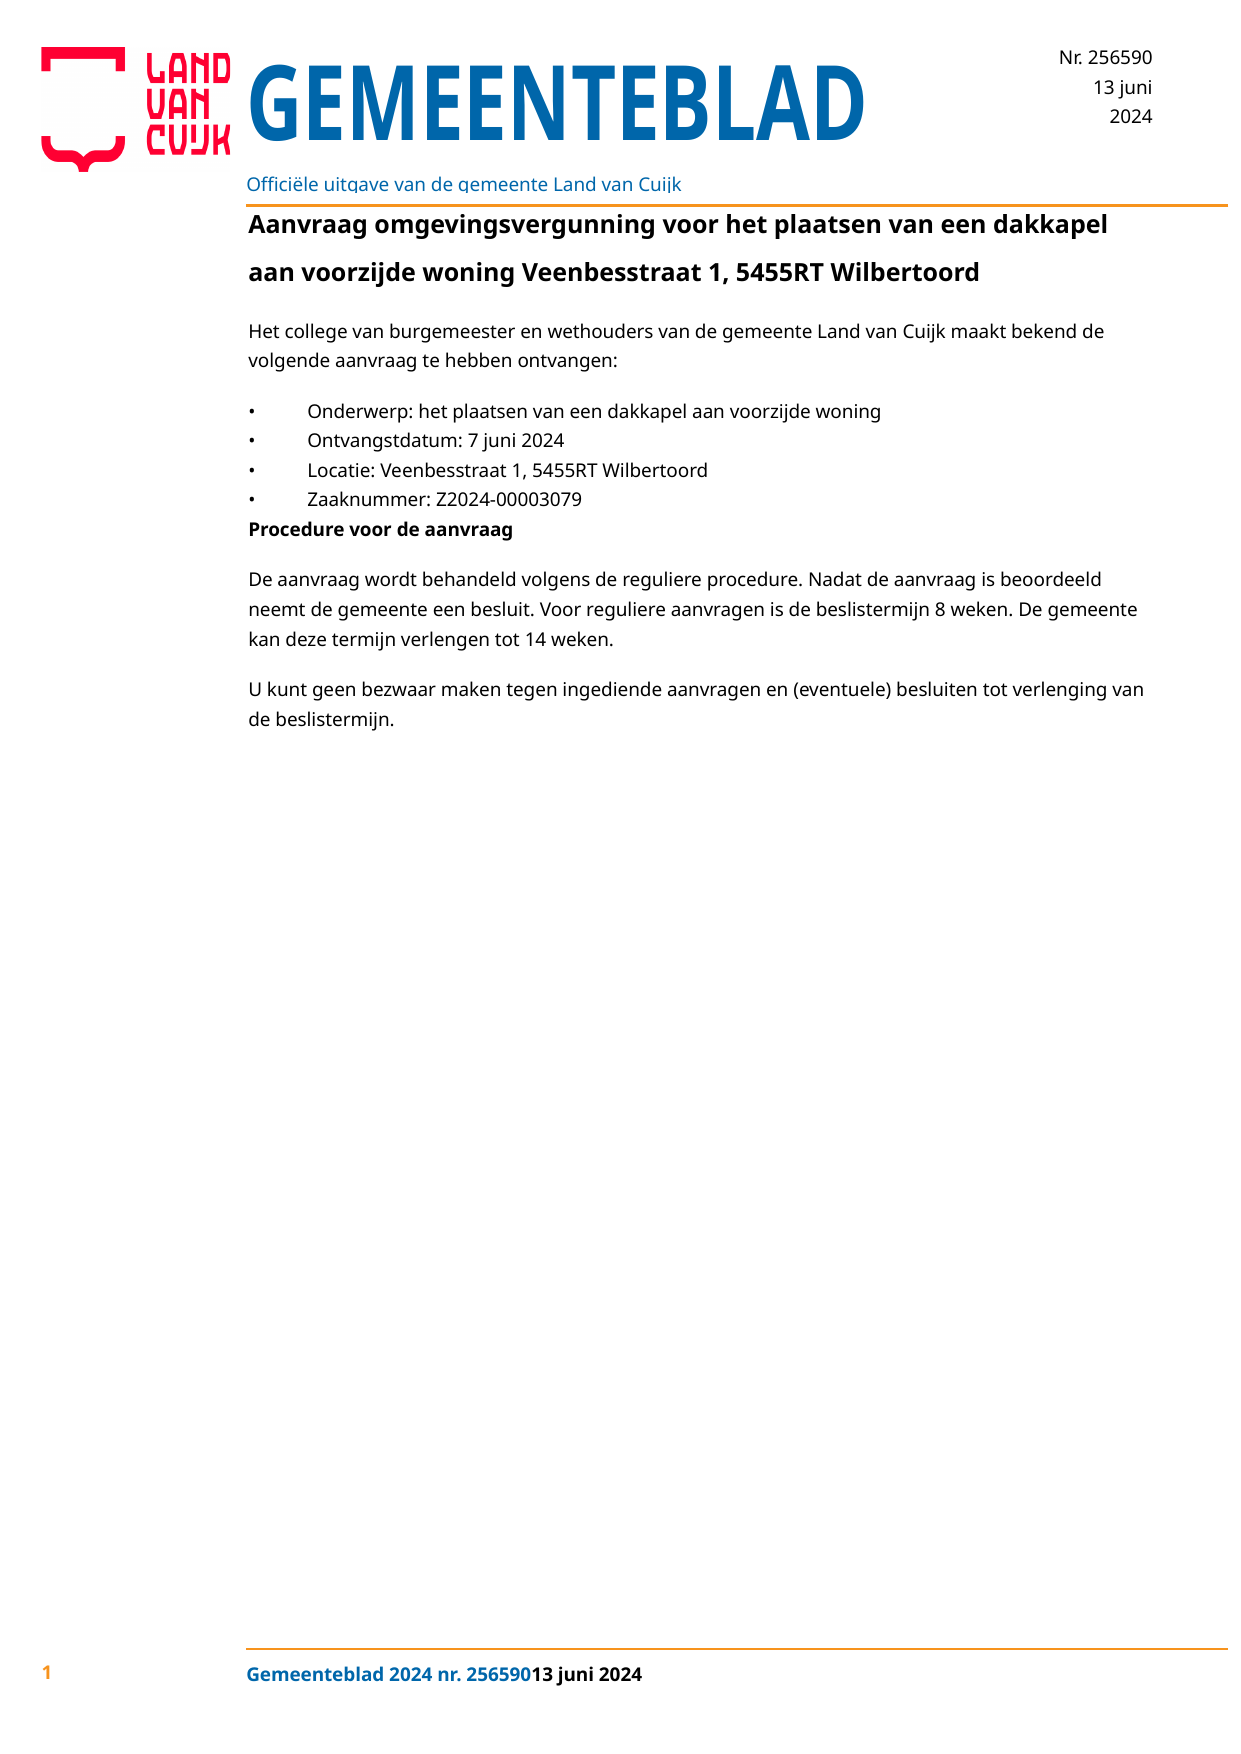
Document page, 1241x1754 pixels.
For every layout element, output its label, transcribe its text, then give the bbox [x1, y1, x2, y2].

text Het college van burgemeester en wethouders van de gemeente Land van Cuijk maakt bekend de volgende aanvraag te hebben ontvangen: [248, 318, 1152, 373]
text Aanvraag omgevingsvergunning voor het plaatsen van een dakkapel aan voorzijde woning Veenbesstraat 1, 5455RT Wilbertoord [248, 207, 1152, 288]
text De aanvraag wordt behandeld volgens de reguliere procedure. Nadat de aanvraag is beoordeeld neemt de gemeente een besluit. Voor reguliere aanvragen is de beslistermijn 8 weken. De gemeente kan deze termijn verlengen tot 14 weken. [248, 567, 1152, 652]
text U kunt geen bezwaar maken tegen ingediende aanvragen en (eventuele) besluiten tot verlenging van de beslistermijn. [248, 676, 1152, 732]
picture [41, 47, 231, 172]
list Onderwerp: het plaatsen van een dakkapel aan voorzijde woning [248, 398, 1152, 424]
list Locatie: Veenbesstraat 1, 5455RT Wilbertoord [248, 457, 1152, 483]
text Procedure voor de aanvraag [248, 516, 1152, 542]
list Ontvangstdatum: 7 juni 2024 [248, 427, 1152, 453]
list Zaaknummer: Z2024-00003079 [248, 487, 1152, 512]
